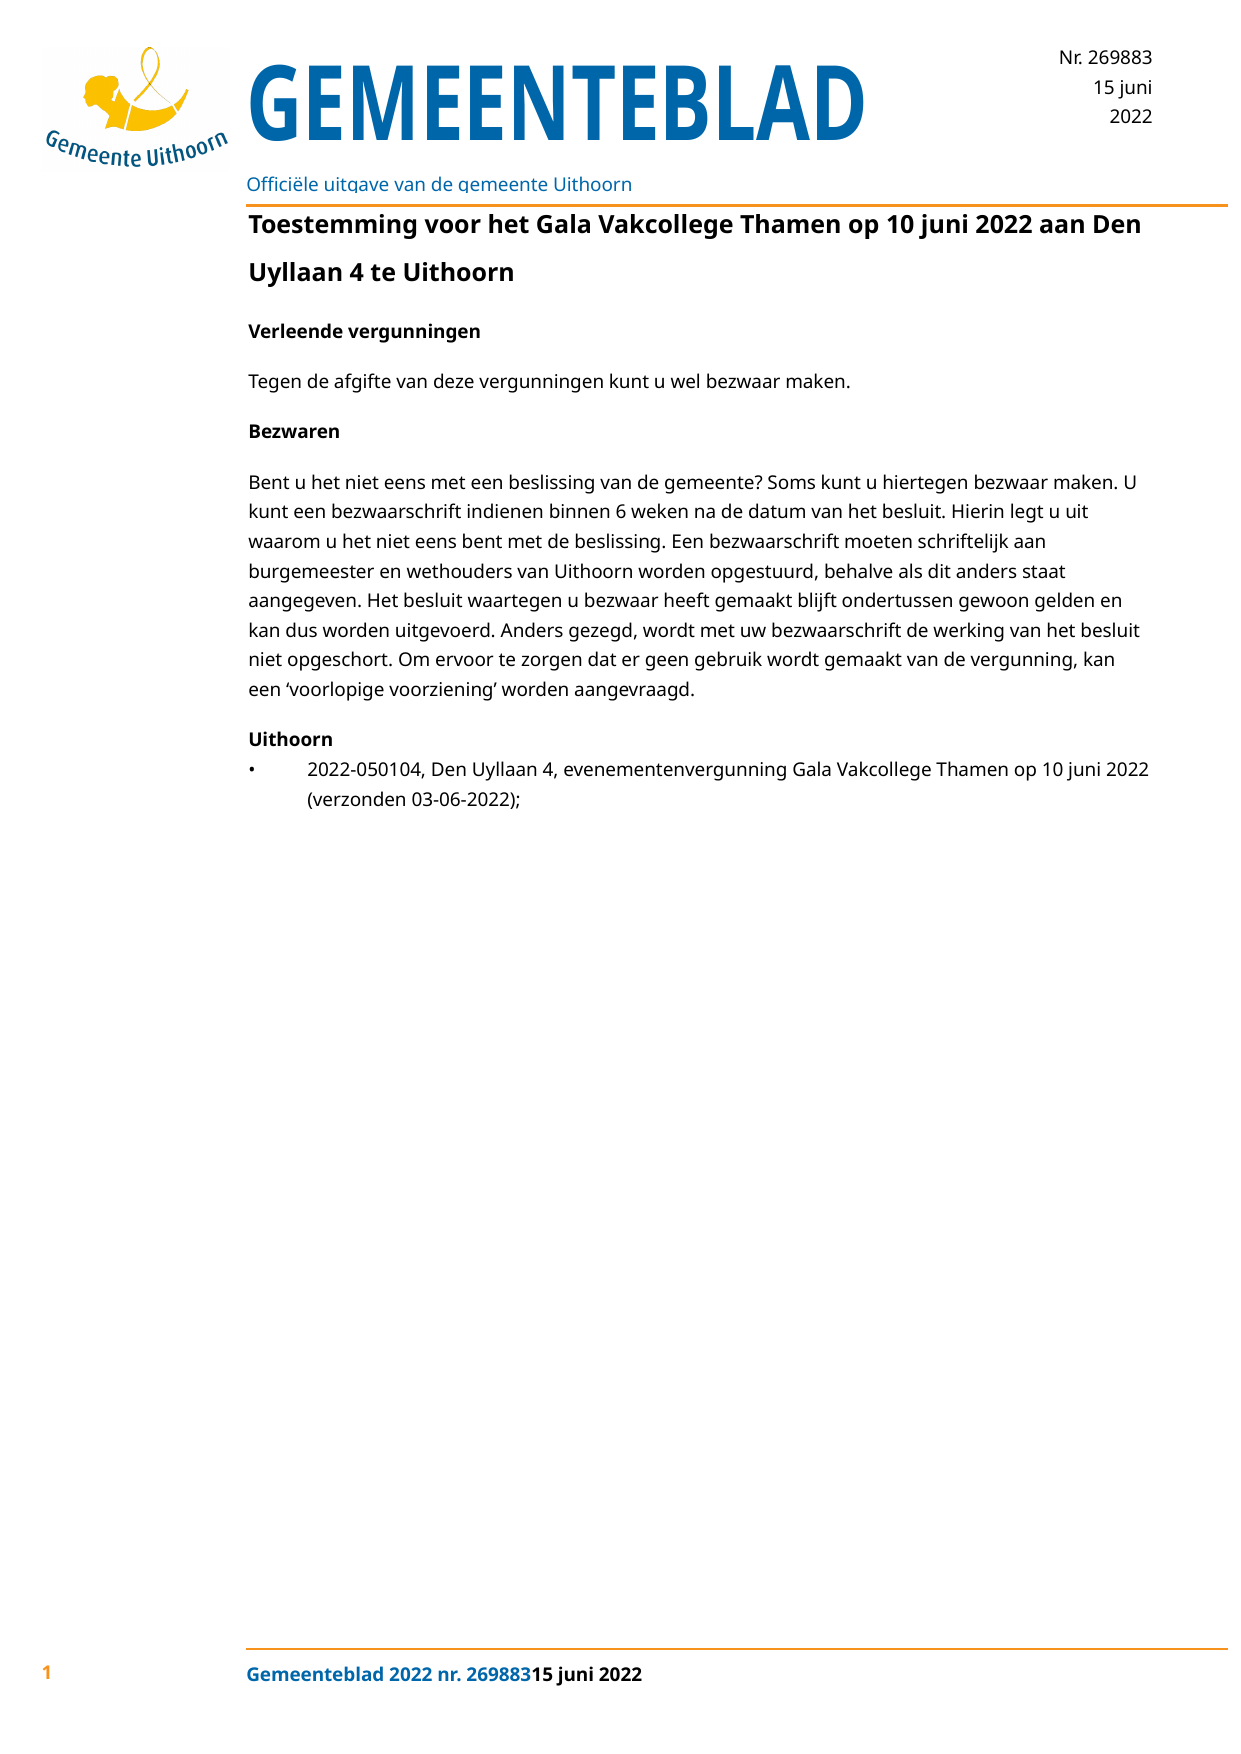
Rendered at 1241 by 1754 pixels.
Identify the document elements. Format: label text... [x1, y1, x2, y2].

text Bezwaren [248, 419, 1152, 444]
text Bent u het niet eens met een beslissing van de gemeente? Soms kunt u hiertegen bezwaar maken. U kunt een bezwaarschrift indienen binnen 6 weken na de datum van het besluit. Hierin legt u uit waarom u het niet eens bent met de beslissing. Een bezwaarschrift moeten schriftelijk aan burgemeester en wethouders van Uithoorn worden opgestuurd, behalve als dit anders staat aangegeven. Het besluit waartegen u bezwaar heeft gemaakt blijft ondertussen gewoon gelden en kan dus worden uitgevoerd. Anders gezegd, wordt met uw bezwaarschrift de werking van het besluit niet opgeschort. Om ervoor te zorgen dat er geen gebruik wordt gemaakt van de vergunning, kan een ‘voorlopige voorziening’ worden aangevraagd. [248, 469, 1152, 702]
list 2022-050104, Den Uyllaan 4, evenementenvergunning Gala Vakcollege Thamen op 10 juni 2022 (verzonden 03-06-2022); [248, 756, 1152, 812]
picture [41, 47, 231, 172]
text Uithoorn [248, 727, 1152, 752]
text Tegen de afgifte van deze vergunningen kunt u wel bezwaar maken. [248, 368, 1152, 394]
text Toestemming voor het Gala Vakcollege Thamen op 10 juni 2022 aan Den Uyllaan 4 te Uithoorn [248, 207, 1152, 288]
text Verleende vergunningen [248, 318, 1152, 344]
